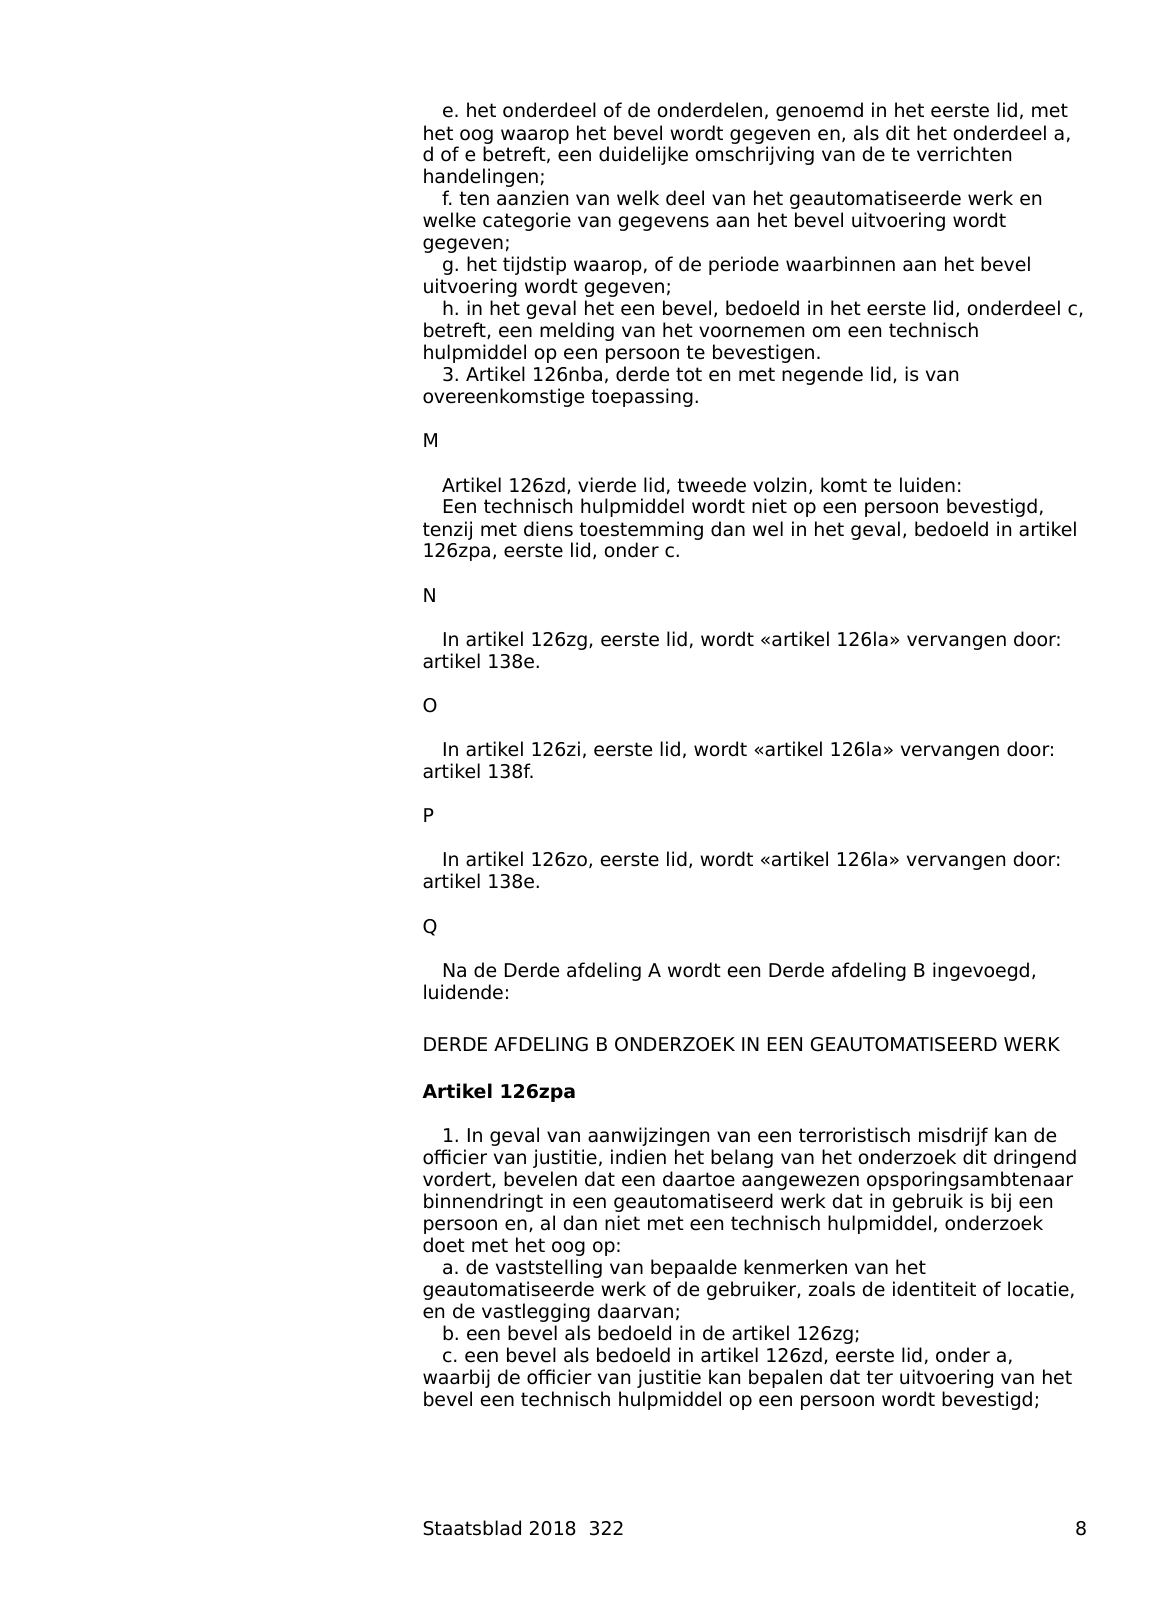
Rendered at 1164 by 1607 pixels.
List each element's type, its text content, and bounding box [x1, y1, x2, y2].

text In artikel 126zi, eerste lid, wordt «artikel 126la» vervangen door: artikel 138f. [422, 739, 1087, 783]
text In artikel 126zo, eerste lid, wordt «artikel 126la» vervangen door: artikel 138e. [422, 849, 1087, 893]
subtitle Artikel 126zpa [422, 1081, 1087, 1103]
text N [422, 584, 1087, 607]
text In artikel 126zg, eerste lid, wordt «artikel 126la» vervangen door: artikel 138e. [422, 629, 1087, 673]
text O [422, 695, 1087, 717]
text Q [422, 916, 1087, 937]
text g. het tijdstip waarop, of de periode waarbinnen aan het bevel uitvoering wordt gegeven; [422, 254, 1087, 298]
text c. een bevel als bedoeld in artikel 126zd, eerste lid, onder a, waarbij de officier van justitie kan bepalen dat ter uitvoering van het bevel een technisch hulpmiddel op een persoon wordt bevestigd; [422, 1344, 1087, 1411]
text 3. Artikel 126nba, derde tot en met negende lid, is van overeenkomstige toepassing. [422, 364, 1087, 408]
text Na de Derde afdeling A wordt een Derde afdeling B ingevoegd, luidende: [422, 960, 1087, 1004]
text f. ten aanzien van welk deel van het geautomatiseerde werk en welke categorie van gegevens aan het bevel uitvoering wordt gegeven; [422, 188, 1087, 254]
text h. in het geval het een bevel, bedoeld in het eerste lid, onderdeel c, betreft, een melding van het voornemen om een technisch hulpmiddel op een persoon te bevestigen. [422, 298, 1087, 364]
text P [422, 805, 1087, 827]
text b. een bevel als bedoeld in de artikel 126zg; [422, 1323, 1087, 1344]
text Een technisch hulpmiddel wordt niet op een persoon bevestigd, tenzij met diens toestemming dan wel in het geval, bedoeld in artikel 126zpa, eerste lid, onder c. [422, 496, 1087, 562]
text a. de vaststelling van bepaalde kenmerken van het geautomatiseerde werk of de gebruiker, zoals de identiteit of locatie, en de vastlegging daarvan; [422, 1257, 1087, 1323]
text 1. In geval van aanwijzingen van een terroristisch misdrijf kan de officier van justitie, indien het belang van het onderzoek dit dringend vordert, bevelen dat een daartoe aangewezen opsporingsambtenaar binnendringt in een geautomatiseerd werk dat in gebruik is bij een persoon en, al dan niet met een technisch hulpmiddel, onderzoek doet met het oog op: [422, 1125, 1087, 1257]
text Artikel 126zd, vierde lid, tweede volzin, komt te luiden: [422, 474, 1087, 496]
subtitle DERDE AFDELING B ONDERZOEK IN EEN GEAUTOMATISEERD WERK [422, 1034, 1087, 1056]
text e. het onderdeel of de onderdelen, genoemd in het eerste lid, met het oog waarop het bevel wordt gegeven en, als dit het onderdeel a, d of e betreft, een duidelijke omschrijving van de te verrichten handelingen; [422, 100, 1087, 188]
text M [422, 430, 1087, 452]
